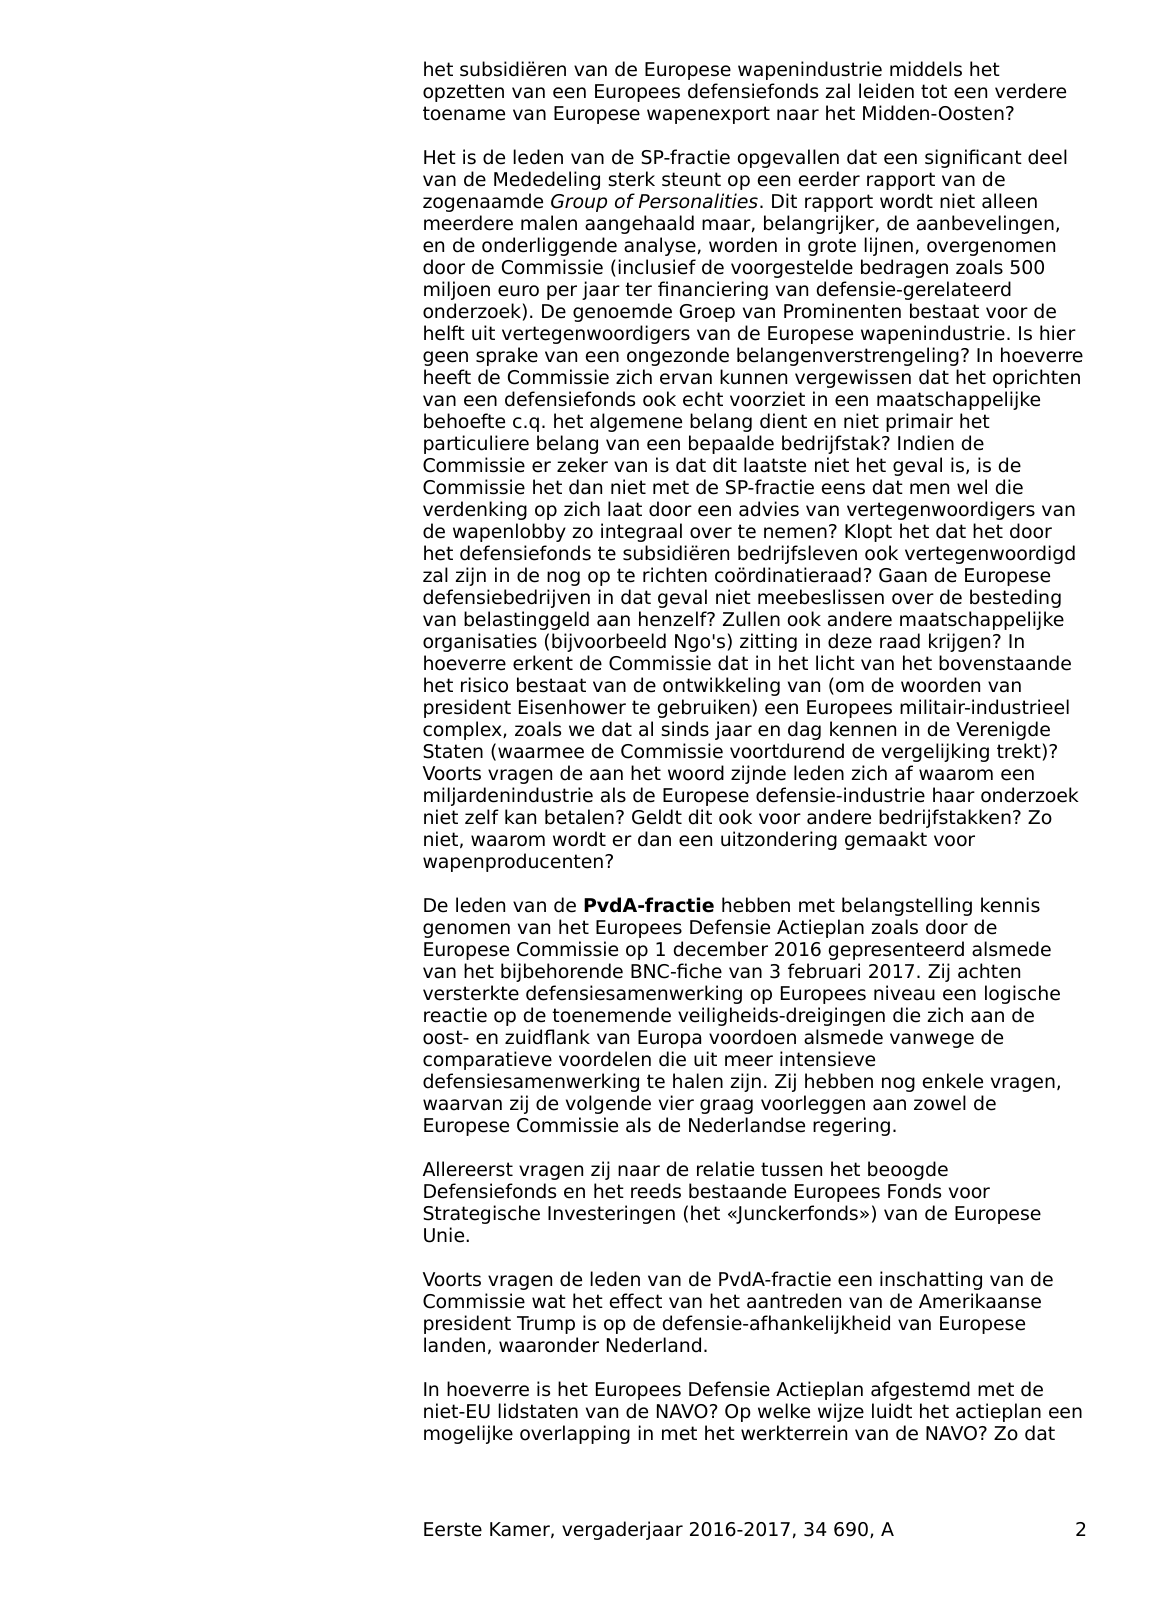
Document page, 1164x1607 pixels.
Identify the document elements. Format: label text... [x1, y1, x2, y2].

text In hoeverre is het Europees Defensie Actieplan afgestemd met de niet-EU lidstaten van de NAVO? Op welke wijze luidt het actieplan een mogelijke overlapping in met het werkterrein van de NAVO? Zo dat [422, 1379, 1087, 1445]
text De leden van de PvdA-fractie hebben met belangstelling kennis genomen van het Europees Defensie Actieplan zoals door de Europese Commissie op 1 december 2016 gepresenteerd alsmede van het bijbehorende BNC-fiche van 3 februari 2017. Zij achten versterkte defensiesamenwerking op Europees niveau een logische reactie op de toenemende veiligheids-dreigingen die zich aan de oost- en zuidflank van Europa voordoen alsmede vanwege de comparatieve voordelen die uit meer intensieve defensiesamenwerking te halen zijn. Zij hebben nog enkele vragen, waarvan zij de volgende vier graag voorleggen aan zowel de Europese Commissie als de Nederlandse regering. [422, 895, 1087, 1136]
text het subsidiëren van de Europese wapenindustrie middels het opzetten van een Europees defensiefonds zal leiden tot een verdere toename van Europese wapenexport naar het Midden-Oosten? [422, 59, 1087, 125]
text Voorts vragen de leden van de PvdA-fractie een inschatting van de Commissie wat het effect van het aantreden van de Amerikaanse president Trump is op de defensie-afhankelijkheid van Europese landen, waaronder Nederland. [422, 1269, 1087, 1357]
text Allereerst vragen zij naar de relatie tussen het beoogde Defensiefonds en het reeds bestaande Europees Fonds voor Strategische Investeringen (het «Junckerfonds») van de Europese Unie. [422, 1159, 1087, 1247]
text Het is de leden van de SP-fractie opgevallen dat een significant deel van de Mededeling sterk steunt op een eerder rapport van de zogenaamde Group of Personalities. Dit rapport wordt niet alleen meerdere malen aangehaald maar, belangrijker, de aanbevelingen, en de onderliggende analyse, worden in grote lijnen, overgenomen door de Commissie (inclusief de voorgestelde bedragen zoals 500 miljoen euro per jaar ter financiering van defensie-gerelateerd onderzoek). De genoemde Groep van Prominenten bestaat voor de helft uit vertegenwoordigers van de Europese wapenindustrie. Is hier geen sprake van een ongezonde belangenverstrengeling? In hoeverre heeft de Commissie zich ervan kunnen vergewissen dat het oprichten van een defensiefonds ook echt voorziet in een maatschappelijke behoefte c.q. het algemene belang dient en niet primair het particuliere belang van een bepaalde bedrijfstak? Indien de Commissie er zeker van is dat dit laatste niet het geval is, is de Commissie het dan niet met de SP-fractie eens dat men wel die verdenking op zich laat door een advies van vertegenwoordigers van de wapenlobby zo integraal over te nemen? Klopt het dat het door het defensiefonds te subsidiëren bedrijfsleven ook vertegenwoordigd zal zijn in de nog op te richten coördinatieraad? Gaan de Europese defensiebedrijven in dat geval niet meebeslissen over de besteding van belastinggeld aan henzelf? Zullen ook andere maatschappelijke organisaties (bijvoorbeeld Ngo's) zitting in deze raad krijgen? In hoeverre erkent de Commissie dat in het licht van het bovenstaande het risico bestaat van de ontwikkeling van (om de woorden van president Eisenhower te gebruiken) een Europees militair-industrieel complex, zoals we dat al sinds jaar en dag kennen in de Verenigde Staten (waarmee de Commissie voortdurend de vergelijking trekt)? Voorts vragen de aan het woord zijnde leden zich af waarom een miljardenindustrie als de Europese defensie-industrie haar onderzoek niet zelf kan betalen? Geldt dit ook voor andere bedrijfstakken? Zo niet, waarom wordt er dan een uitzondering gemaakt voor wapenproducenten? [422, 147, 1087, 872]
